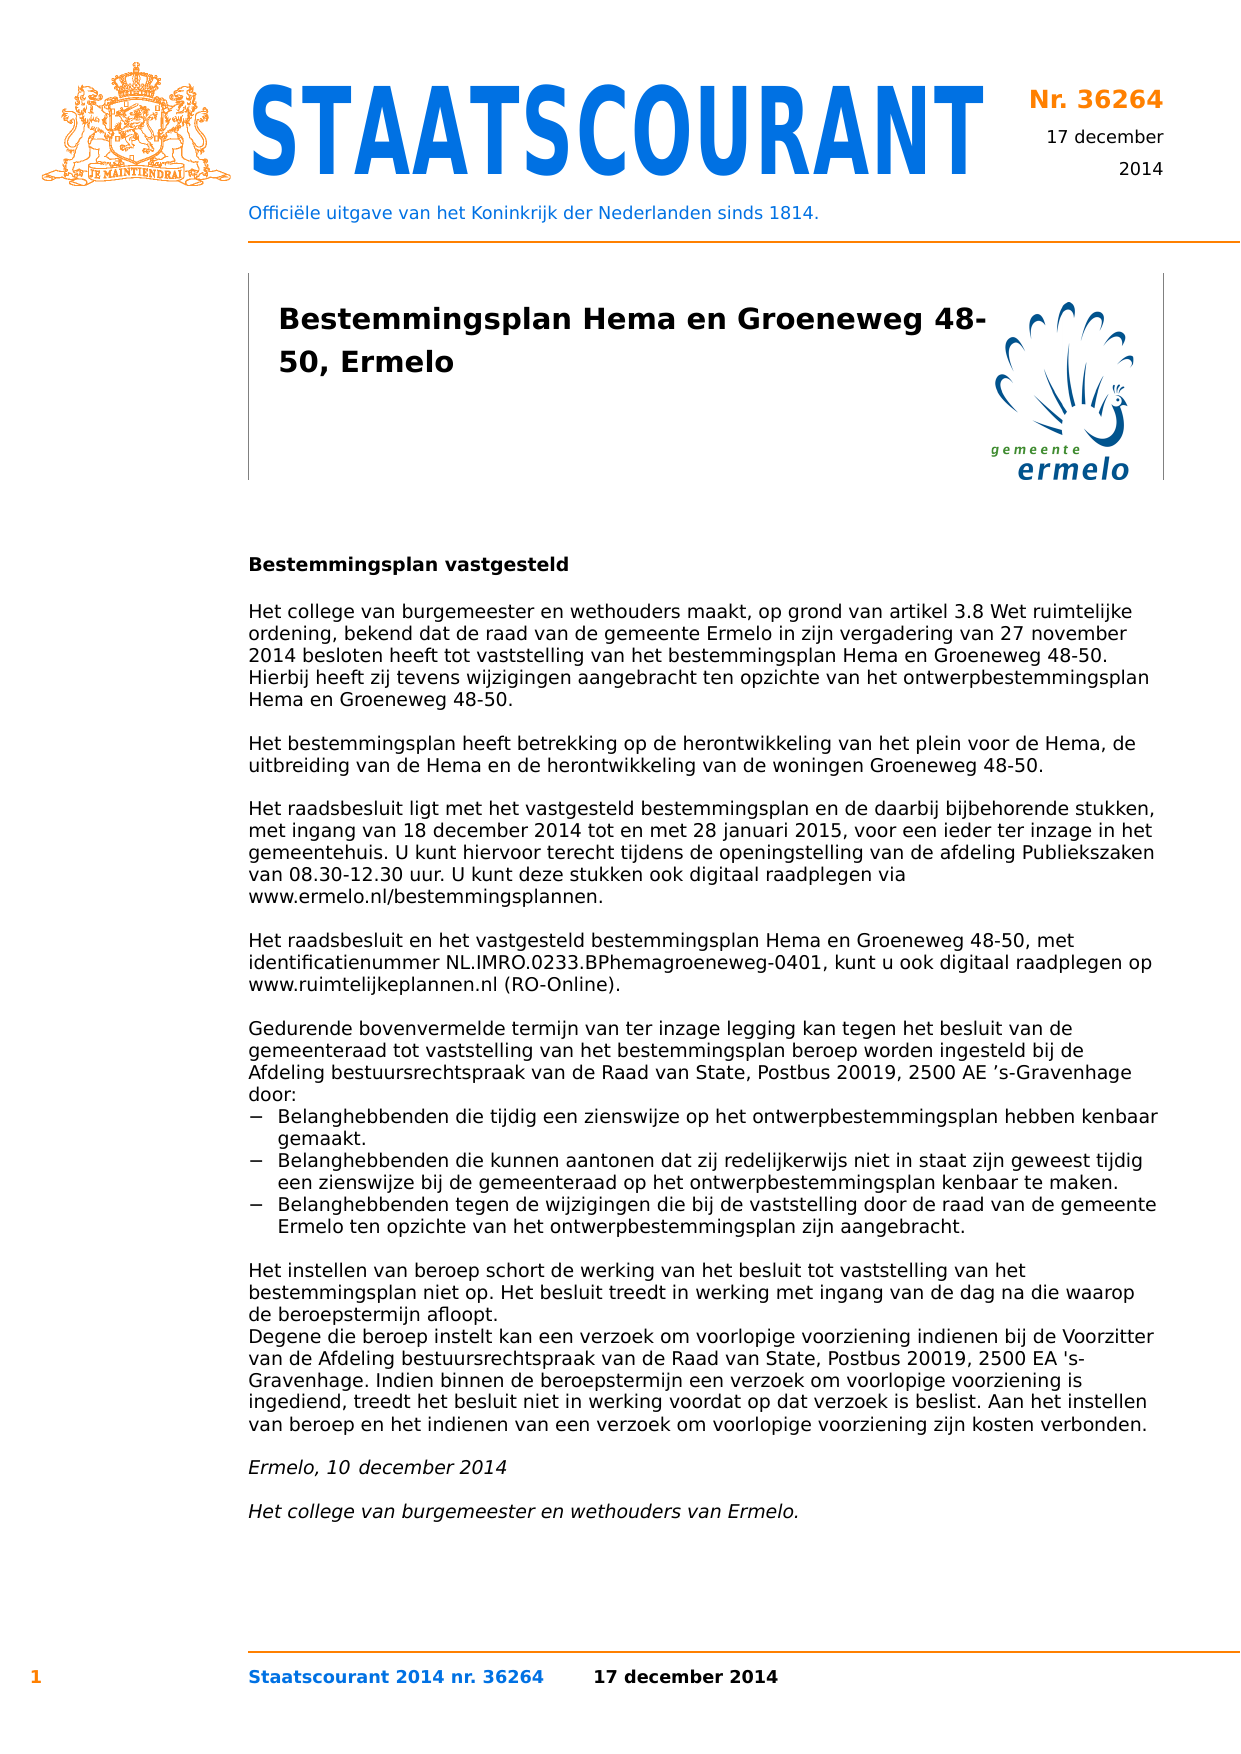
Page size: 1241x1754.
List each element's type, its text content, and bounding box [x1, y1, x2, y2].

table_header [25, 62, 248, 241]
text Degene die beroep instelt kan een verzoek om voorlopige voorziening indienen bij de Voorzitter van de Afdeling bestuursrechtspraak van de Raad van State, Postbus 20019, 2500 EA 's-Gravenhage. Indien binnen de beroepstermijn een verzoek om voorlopige voorziening is ingediend, treedt het besluit niet in werking voordat op dat verzoek is beslist. Aan het instellen van beroep en het indienen van een verzoek om voorlopige voorziening zijn kosten verbonden. [248, 1326, 1163, 1435]
subtitle Bestemmingsplan Hema en Groeneweg 48-50, Ermelo [249, 273, 1163, 480]
text Gedurende bovenvermelde termijn van ter inzage legging kan tegen het besluit van de gemeenteraad tot vaststelling van het bestemmingsplan beroep worden ingesteld bij de Afdeling bestuursrechtspraak van de Raad van State, Postbus 20019, 2500 AE ’s-Gravenhage door: [248, 1018, 1163, 1106]
text Het instellen van beroep schort de werking van het besluit tot vaststelling van het bestemmingsplan niet op. Het besluit treedt in werking met ingang van de dag na die waarop de beroepstermijn afloopt. [248, 1259, 1163, 1326]
text − Belanghebbenden die tijdig een zienswijze op het ontwerpbestemmingsplan hebben kenbaar gemaakt. [248, 1106, 1163, 1150]
text Het raadsbesluit en het vastgesteld bestemmingsplan Hema en Groeneweg 48-50, met identificatienummer NL.IMRO.0233.BPhemagroeneweg-0401, kunt u ook digitaal raadplegen op www.ruimtelijkeplannen.nl (RO-Online). [248, 930, 1163, 996]
text − Belanghebbenden die kunnen aantonen dat zij redelijkerwijs niet in staat zijn geweest tijdig een zienswijze bij de gemeenteraad op het ontwerpbestemmingsplan kenbaar te maken. [248, 1150, 1163, 1194]
text Het bestemmingsplan heeft betrekking op de herontwikkeling van het plein voor de Hema, de uitbreiding van de Hema en de herontwikkeling van de woningen Groeneweg 48-50. [248, 732, 1163, 776]
table_cell 17 december [998, 121, 1240, 153]
table_header STAATSCOURANT [248, 62, 998, 203]
table_header Nr. 36264 [998, 62, 1240, 121]
picture [41, 62, 231, 186]
text Het college van burgemeester en wethouders maakt, op grond van artikel 3.8 Wet ruimtelijke ordening, bekend dat de raad van de gemeente Ermelo in zijn vergadering van 27 november 2014 besloten heeft tot vaststelling van het bestemmingsplan Hema en Groeneweg 48-50. Hierbij heeft zij tevens wijzigingen aangebracht ten opzichte van het ontwerpbestemmingsplan Hema en Groeneweg 48-50. [248, 601, 1163, 711]
table_cell 2014 [998, 153, 1240, 203]
text Het college van burgemeester en wethouders van Ermelo. [248, 1501, 1163, 1523]
text Ermelo, 10 december 2014 [248, 1457, 1163, 1479]
text − Belanghebbenden tegen de wijzigingen die bij de vaststelling door de raad van de gemeente Ermelo ten opzichte van het ontwerpbestemmingsplan zijn aangebracht. [248, 1194, 1163, 1238]
text Het raadsbesluit ligt met het vastgesteld bestemmingsplan en de daarbij bijbehorende stukken, met ingang van 18 december 2014 tot en met 28 januari 2015, voor een ieder ter inzage in het gemeentehuis. U kunt hiervoor terecht tijdens de openingstelling van de afdeling Publiekszaken van 08.30-12.30 uur. U kunt deze stukken ook digitaal raadplegen via www.ermelo.nl/bestemmingsplannen. [248, 798, 1163, 908]
picture [991, 302, 1134, 480]
table_cell Officiële uitgave van het Koninkrijk der Nederlanden sinds 1814. [248, 203, 1240, 241]
subtitle Bestemmingsplan vastgesteld [248, 554, 1163, 576]
